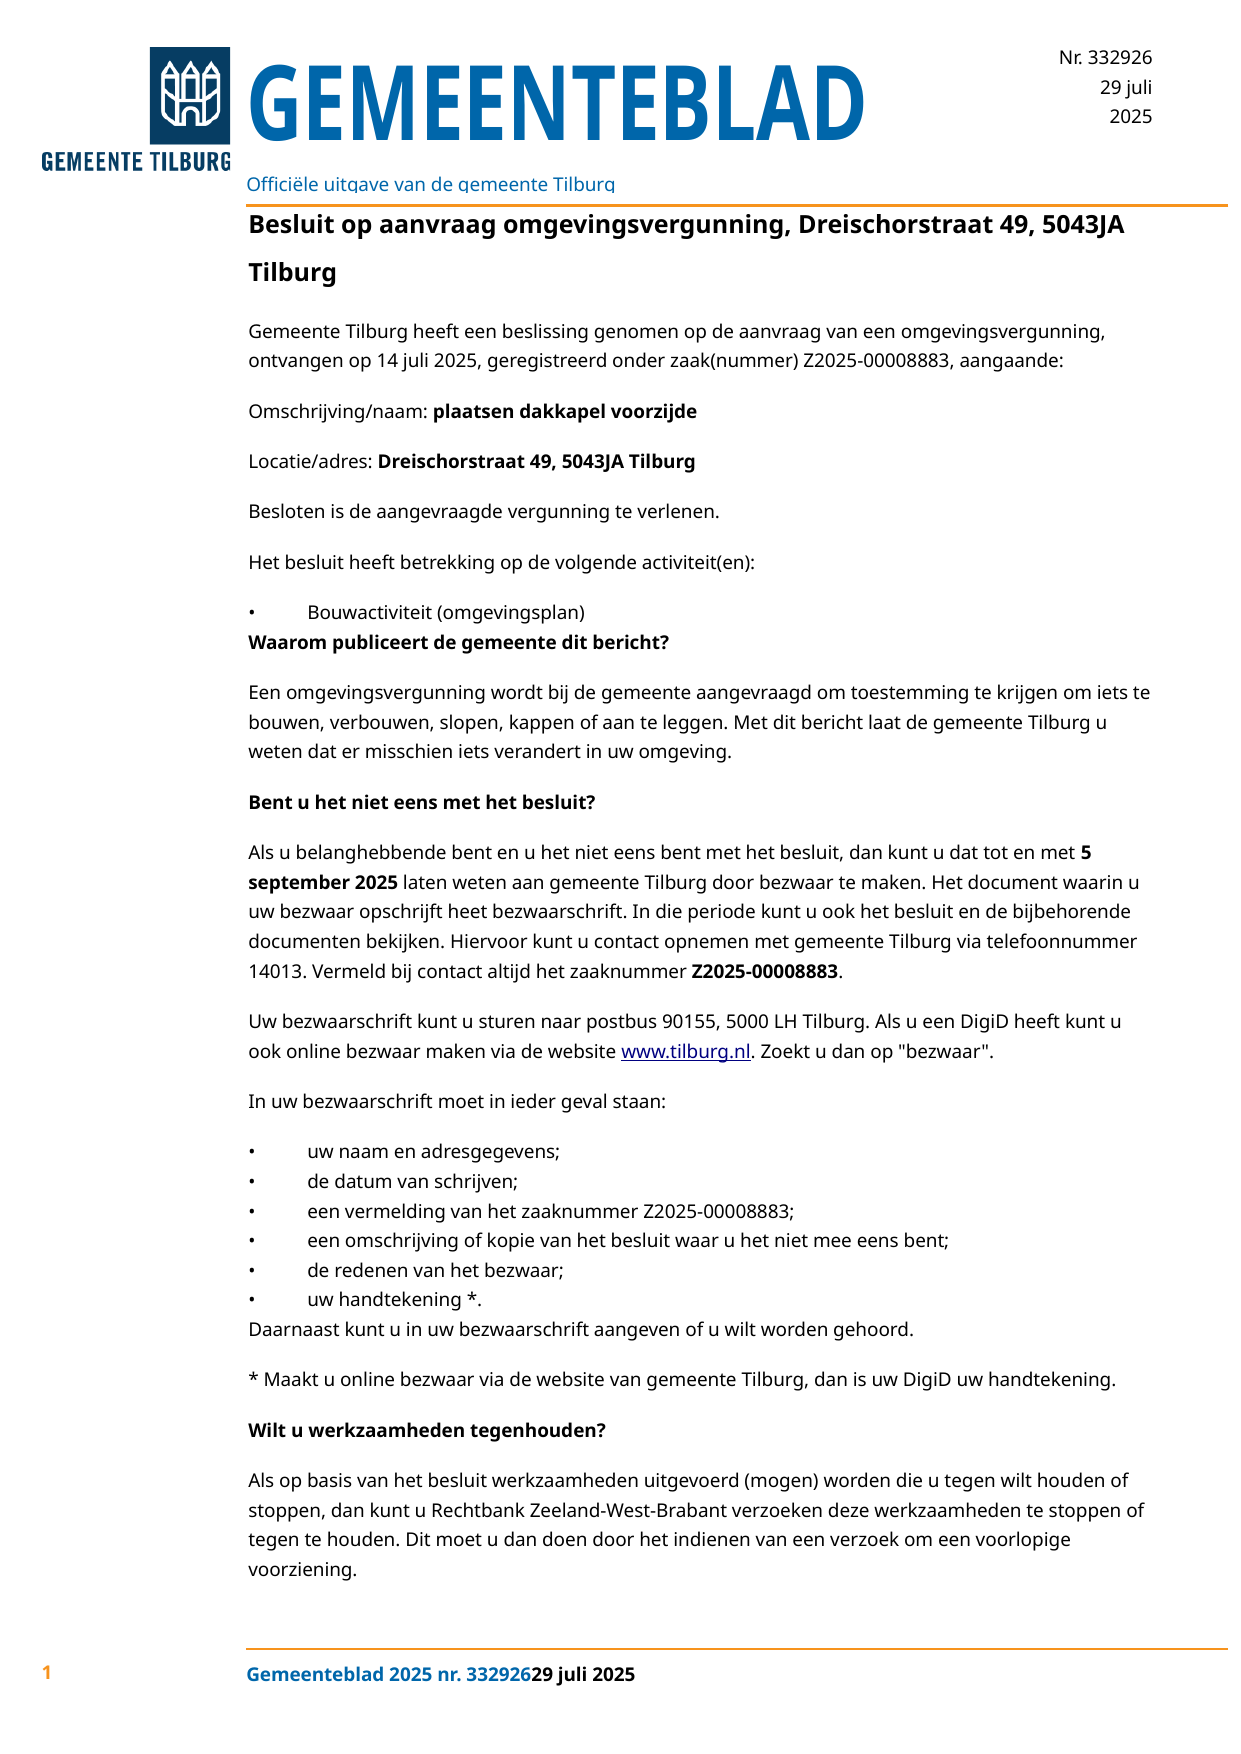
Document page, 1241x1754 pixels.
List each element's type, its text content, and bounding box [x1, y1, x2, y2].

list een omschrijving of kopie van het besluit waar u het niet mee eens bent; [248, 1227, 1152, 1253]
list Bouwactiviteit (omgevingsplan) [248, 599, 1152, 625]
text Als op basis van het besluit werkzaamheden uitgevoerd (mogen) worden die u tegen wilt houden of stoppen, dan kunt u Rechtbank Zeeland-West-Brabant verzoeken deze werkzaamheden te stoppen of tegen te houden. Dit moet u dan doen door het indienen van een verzoek om een voorlopige voorziening. [248, 1467, 1152, 1582]
text Gemeente Tilburg heeft een beslissing genomen op de aanvraag van een omgevingsvergunning, ontvangen op 14 juli 2025, geregistreerd onder zaak(nummer) Z2025-00008883, aangaande: [248, 318, 1152, 373]
list de redenen van het bezwaar; [248, 1257, 1152, 1283]
text Als u belanghebbende bent en u het niet eens bent met het besluit, dan kunt u dat tot en met 5 september 2025 laten weten aan gemeente Tilburg door bezwaar te maken. Het document waarin u uw bezwaar opschrijft heet bezwaarschrift. In die periode kunt u ook het besluit en de bijbehorende documenten bekijken. Hiervoor kunt u contact opnemen met gemeente Tilburg via telefoonnummer 14013. Vermeld bij contact altijd het zaaknummer Z2025-00008883. [248, 839, 1152, 984]
text Bent u het niet eens met het besluit? [248, 789, 1152, 815]
text Besloten is de aangevraagde vergunning te verlenen. [248, 499, 1152, 524]
text Uw bezwaarschrift kunt u sturen naar postbus 90155, 5000 LH Tilburg. Als u een DigiD heeft kunt u ook online bezwaar maken via de website www.tilburg.nl. Zoekt u dan op "bezwaar". [248, 1008, 1152, 1064]
text Wilt u werkzaamheden tegenhouden? [248, 1417, 1152, 1443]
text * Maakt u online bezwaar via de website van gemeente Tilburg, dan is uw DigiD uw handtekening. [248, 1367, 1152, 1392]
text Waarom publiceert de gemeente dit bericht? [248, 629, 1152, 655]
text Het besluit heeft betrekking op de volgende activiteit(en): [248, 549, 1152, 575]
text Locatie/adres: Dreischorstraat 49, 5043JA Tilburg [248, 448, 1152, 474]
text Besluit op aanvraag omgevingsvergunning, Dreischorstraat 49, 5043JA Tilburg [248, 207, 1152, 288]
list uw naam en adresgegevens; [248, 1139, 1152, 1164]
list uw handtekening *. [248, 1287, 1152, 1312]
text Een omgevingsvergunning wordt bij de gemeente aangevraagd om toestemming te krijgen om iets te bouwen, verbouwen, slopen, kappen of aan te leggen. Met dit bericht laat de gemeente Tilburg u weten dat er misschien iets verandert in uw omgeving. [248, 679, 1152, 764]
list de datum van schrijven; [248, 1168, 1152, 1194]
text Daarnaast kunt u in uw bezwaarschrift aangeven of u wilt worden gehoord. [248, 1316, 1152, 1342]
text In uw bezwaarschrift moet in ieder geval staan: [248, 1088, 1152, 1114]
list een vermelding van het zaaknummer Z2025-00008883; [248, 1198, 1152, 1224]
picture [41, 47, 231, 172]
text Omschrijving/naam: plaatsen dakkapel voorzijde [248, 398, 1152, 424]
